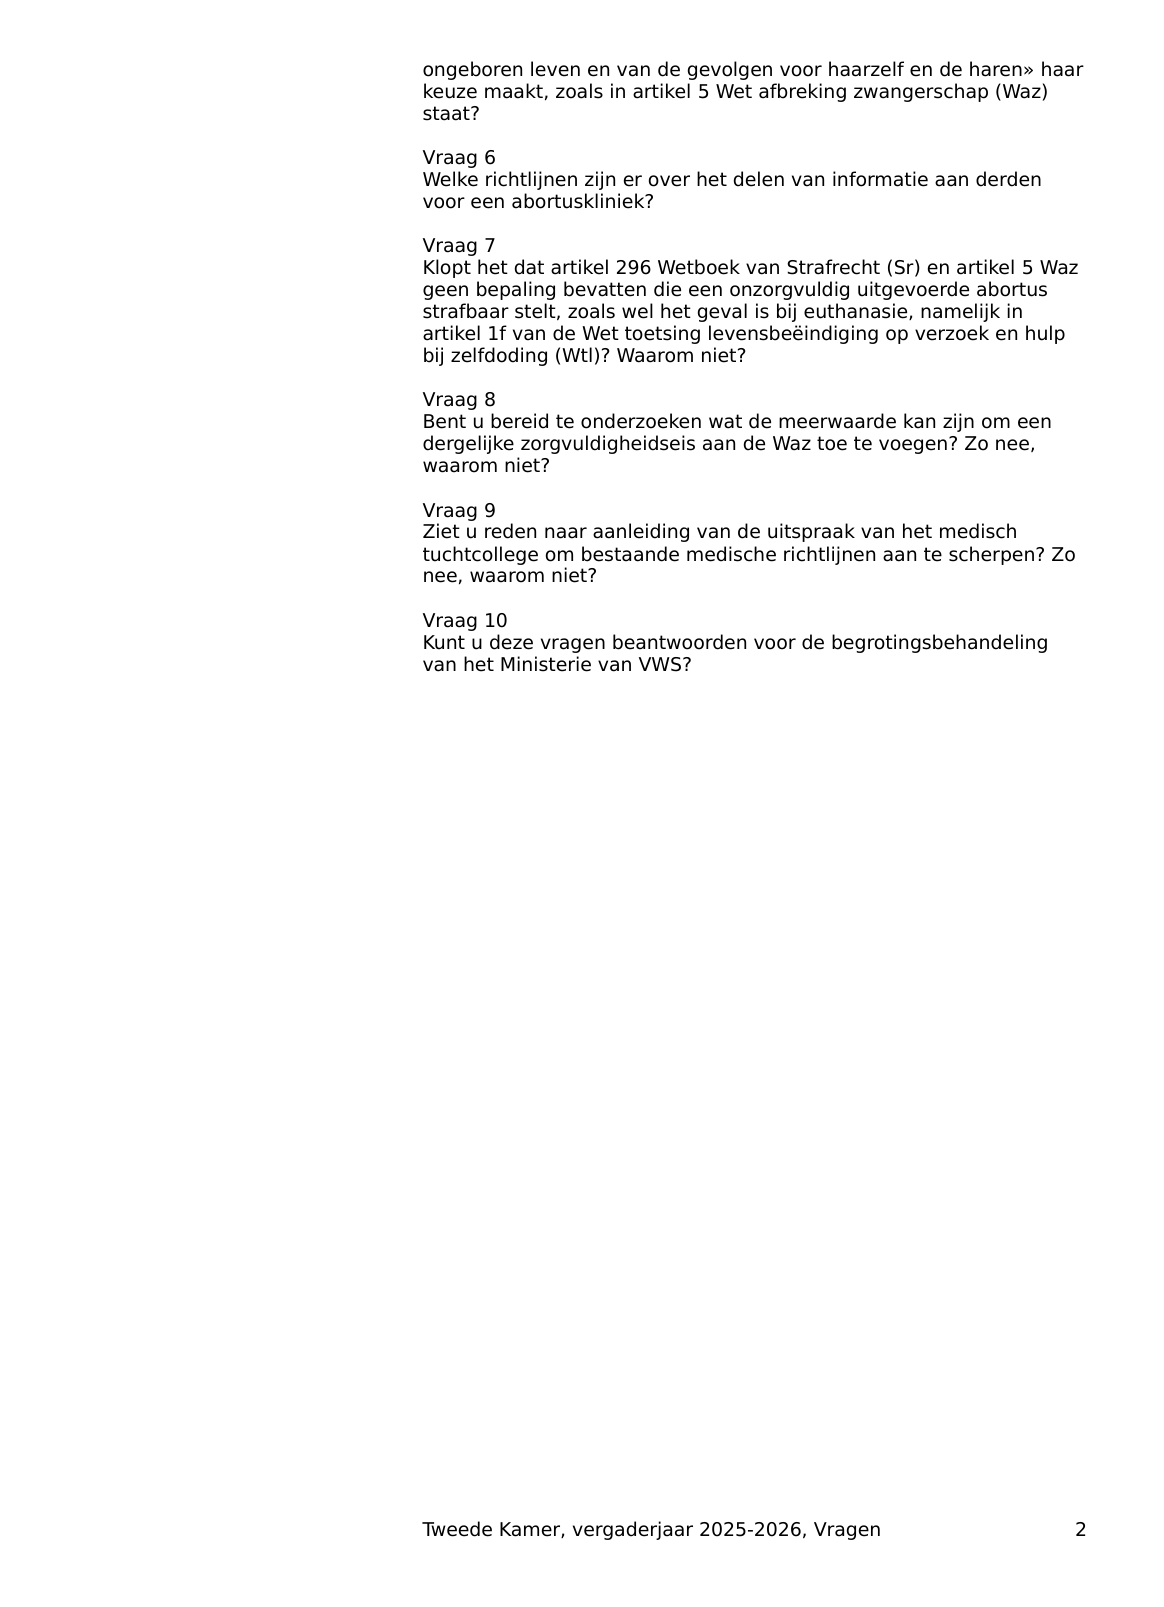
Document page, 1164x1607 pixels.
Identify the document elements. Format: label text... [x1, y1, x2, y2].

text Kunt u deze vragen beantwoorden voor de begrotingsbehandeling van het Ministerie van VWS? [422, 632, 1087, 676]
text Welke richtlijnen zijn er over het delen van informatie aan derden voor een abortuskliniek? [422, 169, 1087, 213]
text Vraag 8 [422, 389, 1087, 411]
text ongeboren leven en van de gevolgen voor haarzelf en de haren» haar keuze maakt, zoals in artikel 5 Wet afbreking zwangerschap (Waz) staat? [422, 59, 1087, 125]
text Vraag 9 [422, 499, 1087, 521]
text Klopt het dat artikel 296 Wetboek van Strafrecht (Sr) en artikel 5 Waz geen bepaling bevatten die een onzorgvuldig uitgevoerde abortus strafbaar stelt, zoals wel het geval is bij euthanasie, namelijk in artikel 1f van de Wet toetsing levensbeëindiging op verzoek en hulp bij zelfdoding (Wtl)? Waarom niet? [422, 257, 1087, 367]
text Vraag 7 [422, 235, 1087, 257]
text Vraag 10 [422, 609, 1087, 632]
text Ziet u reden naar aanleiding van de uitspraak van het medisch tuchtcollege om bestaande medische richtlijnen aan te scherpen? Zo nee, waarom niet? [422, 521, 1087, 587]
text Bent u bereid te onderzoeken wat de meerwaarde kan zijn om een dergelijke zorgvuldigheidseis aan de Waz toe te voegen? Zo nee, waarom niet? [422, 411, 1087, 477]
text Vraag 6 [422, 147, 1087, 169]
